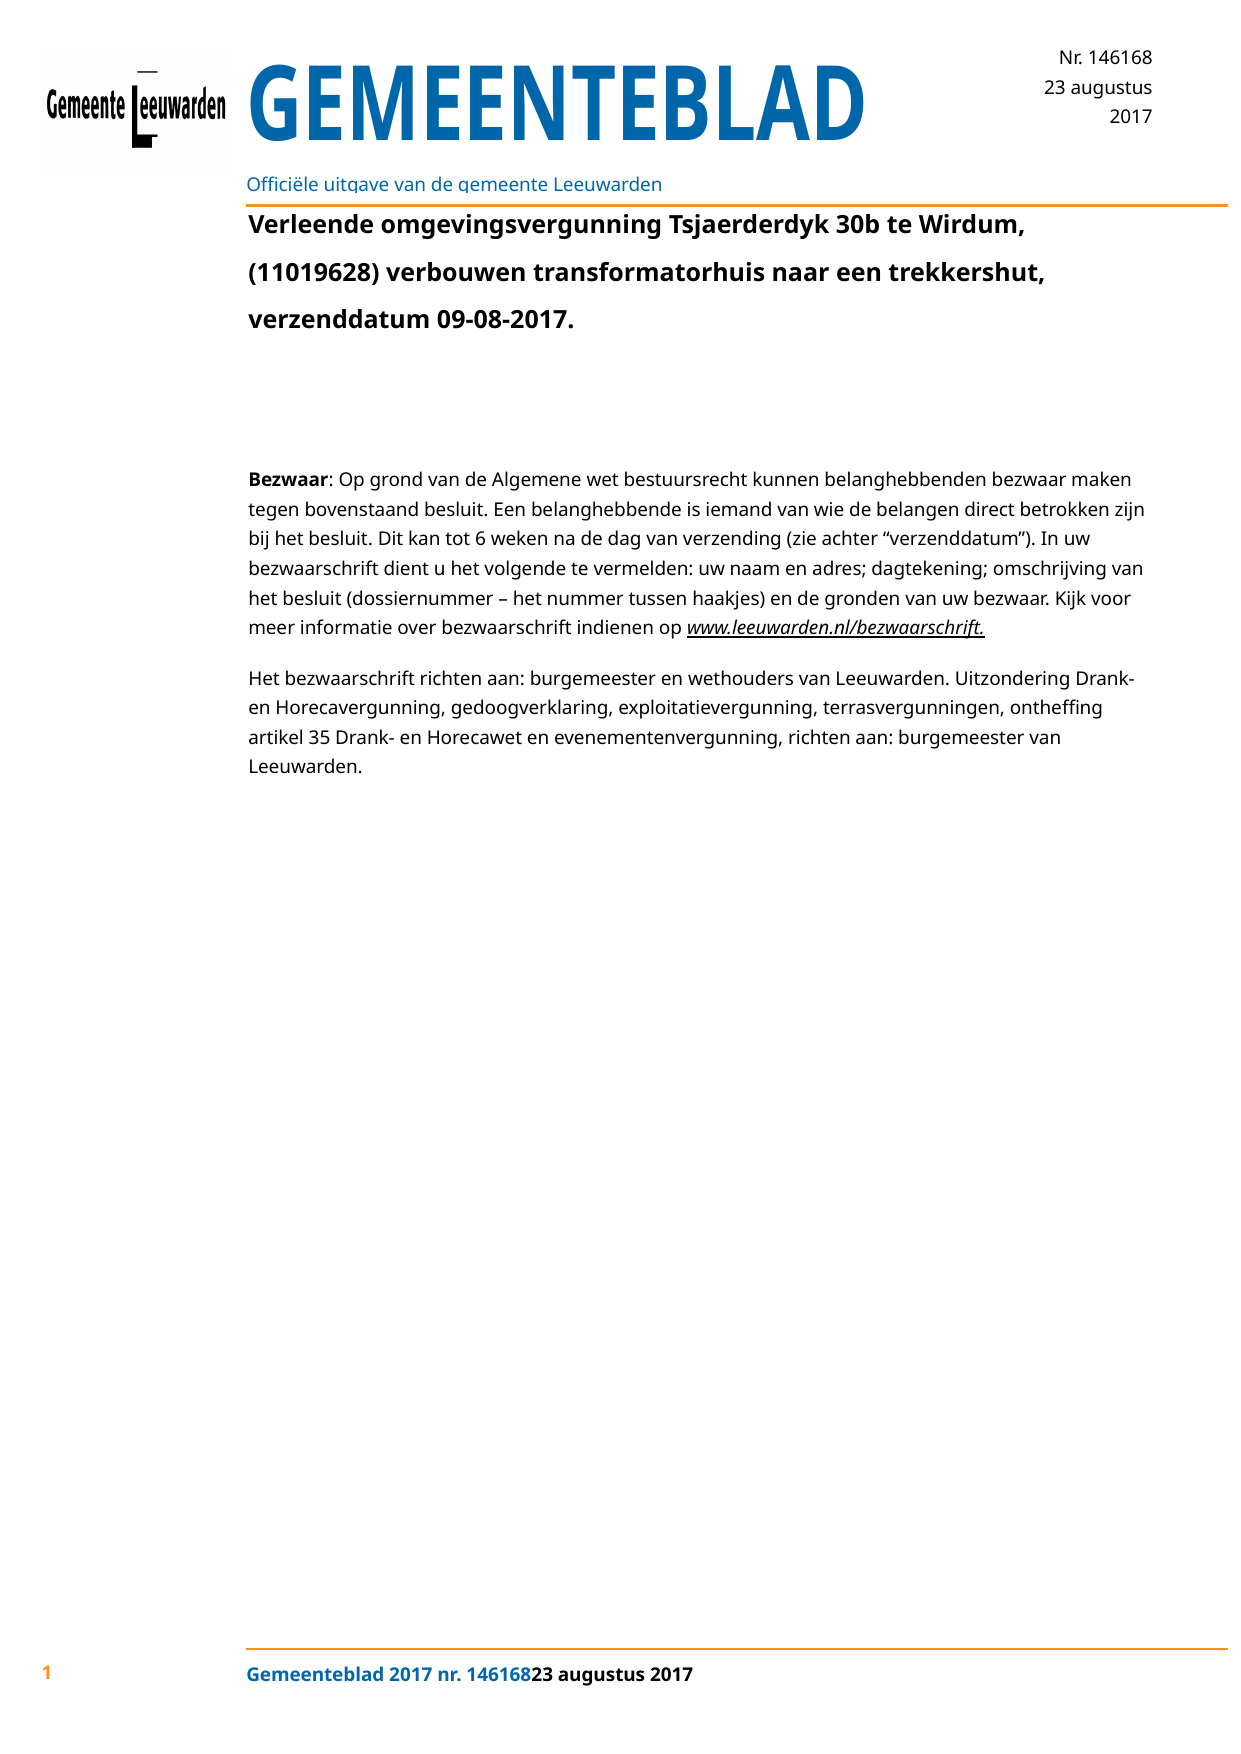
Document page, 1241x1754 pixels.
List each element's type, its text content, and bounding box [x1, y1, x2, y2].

text Het bezwaarschrift richten aan: burgemeester en wethouders van Leeuwarden. Uitzondering Drank- en Horecavergunning, gedoogverklaring, exploitatievergunning, terrasvergunningen, ontheffing artikel 35 Drank- en Horecawet en evenementenvergunning, richten aan: burgemeester van Leeuwarden. [248, 665, 1152, 779]
picture [41, 47, 231, 172]
text Bezwaar: Op grond van de Algemene wet bestuursrecht kunnen belanghebbenden bezwaar maken tegen bovenstaand besluit. Een belanghebbende is iemand van wie de belangen direct betrokken zijn bij het besluit. Dit kan tot 6 weken na de dag van verzending (zie achter “verzenddatum”). In uw bezwaarschrift dient u het volgende te vermelden: uw naam en adres; dagtekening; omschrijving van het besluit (dossiernummer – het nummer tussen haakjes) en de gronden van uw bezwaar. Kijk voor meer informatie over bezwaarschrift indienen op www.leeuwarden.nl/bezwaarschrift. [248, 466, 1152, 640]
text Verleende omgevingsvergunning Tsjaerderdyk 30b te Wirdum, (11019628) verbouwen transformatorhuis naar een trekkershut, verzenddatum 09-08-2017. [248, 207, 1152, 336]
